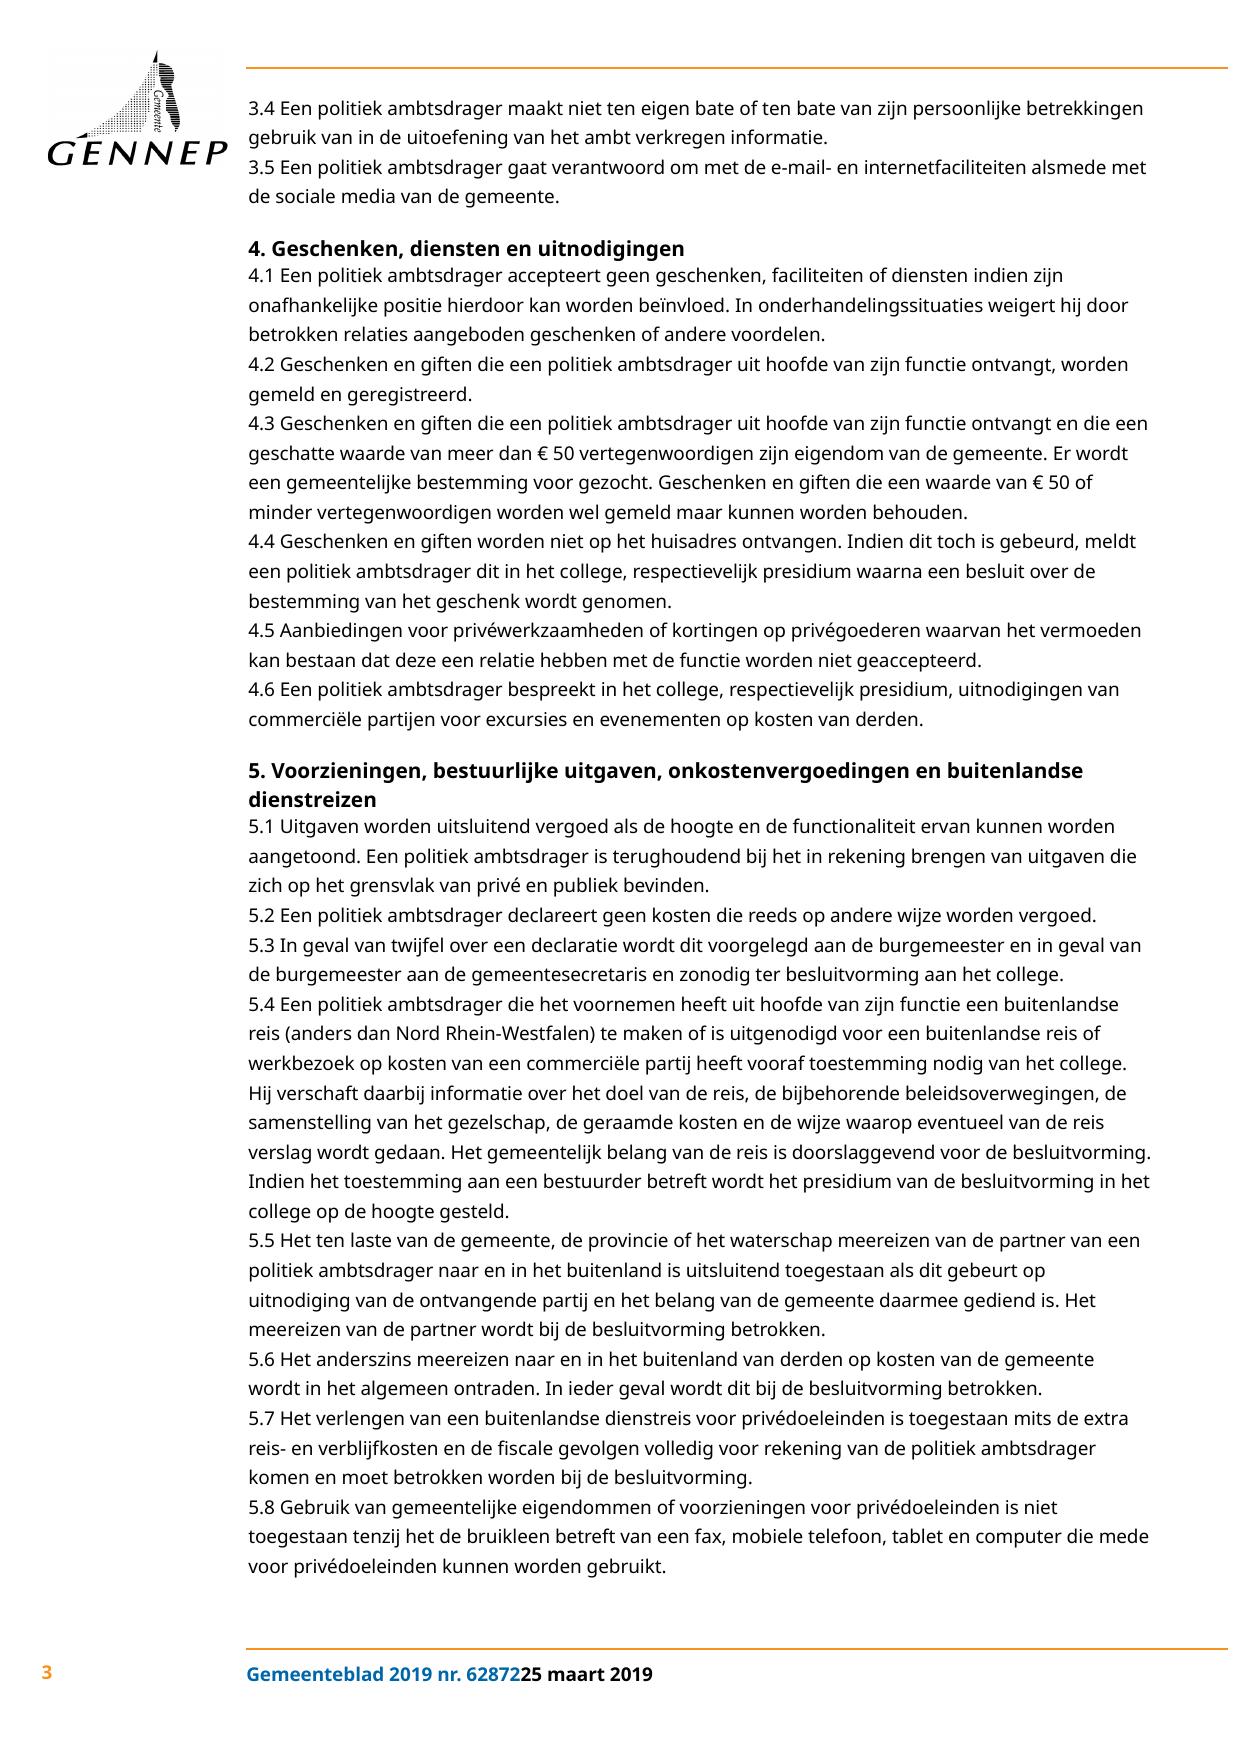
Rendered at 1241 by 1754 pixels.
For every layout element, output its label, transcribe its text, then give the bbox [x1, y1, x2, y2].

text 4.5 Aanbiedingen voor privéwerkzaamheden of kortingen op privégoederen waarvan het vermoeden kan bestaan dat deze een relatie hebben met de functie worden niet geaccepteerd. [248, 617, 1152, 673]
text 4.3 Geschenken en giften die een politiek ambtsdrager uit hoofde van zijn functie ontvangt en die een geschatte waarde van meer dan € 50 vertegenwoordigen zijn eigendom van de gemeente. Er wordt een gemeentelijke bestemming voor gezocht. Geschenken en giften die een waarde van € 50 of minder vertegenwoordigen worden wel gemeld maar kunnen worden behouden. [248, 410, 1152, 525]
picture [41, 47, 231, 172]
text 5.8 Gebruik van gemeentelijke eigendommen of voorzieningen voor privédoeleinden is niet toegestaan tenzij het de bruikleen betreft van een fax, mobiele telefoon, tablet en computer die mede voor privédoeleinden kunnen worden gebruikt. [248, 1494, 1152, 1579]
text 4. Geschenken, diensten en uitnodigingen [248, 234, 1152, 262]
text 5.4 Een politiek ambtsdrager die het voornemen heeft uit hoofde van zijn functie een buitenlandse reis (anders dan Nord Rhein-Westfalen) te maken of is uitgenodigd voor een buitenlandse reis of werkbezoek op kosten van een commerciële partij heeft vooraf toestemming nodig van het college. Hij verschaft daarbij informatie over het doel van de reis, de bijbehorende beleidsoverwegingen, de samenstelling van het gezelschap, de geraamde kosten en de wijze waarop eventueel van de reis verslag wordt gedaan. Het gemeentelijk belang van de reis is doorslaggevend voor de besluitvorming. Indien het toestemming aan een bestuurder betreft wordt het presidium van de besluitvorming in het college op de hoogte gesteld. [248, 991, 1152, 1224]
text 4.6 Een politiek ambtsdrager bespreekt in het college, respectievelijk presidium, uitnodigingen van commerciële partijen voor excursies en evenementen op kosten van derden. [248, 677, 1152, 732]
text 5.3 In geval van twijfel over een declaratie wordt dit voorgelegd aan de burgemeester en in geval van de burgemeester aan de gemeentesecretaris en zonodig ter besluitvorming aan het college. [248, 932, 1152, 987]
text 5.2 Een politiek ambtsdrager declareert geen kosten die reeds op andere wijze worden vergoed. [248, 902, 1152, 928]
text 5. Voorzieningen, bestuurlijke uitgaven, onkostenvergoedingen en buitenlandse dienstreizen [248, 757, 1152, 813]
text 5.5 Het ten laste van de gemeente, de provincie of het waterschap meereizen van de partner van een politiek ambtsdrager naar en in het buitenland is uitsluitend toegestaan als dit gebeurt op uitnodiging van de ontvangende partij en het belang van de gemeente daarmee gediend is. Het meereizen van de partner wordt bij de besluitvorming betrokken. [248, 1228, 1152, 1342]
text 4.1 Een politiek ambtsdrager accepteert geen geschenken, faciliteiten of diensten indien zijn onafhankelijke positie hierdoor kan worden beïnvloed. In onderhandelingssituaties weigert hij door betrokken relaties aangeboden geschenken of andere voordelen. [248, 262, 1152, 347]
text 4.4 Geschenken en giften worden niet op het huisadres ontvangen. Indien dit toch is gebeurd, meldt een politiek ambtsdrager dit in het college, respectievelijk presidium waarna een besluit over de bestemming van het geschenk wordt genomen. [248, 529, 1152, 613]
text 5.1 Uitgaven worden uitsluitend vergoed als de hoogte en de functionaliteit ervan kunnen worden aangetoond. Een politiek ambtsdrager is terughoudend bij het in rekening brengen van uitgaven die zich op het grensvlak van privé en publiek bevinden. [248, 813, 1152, 898]
text 5.7 Het verlengen van een buitenlandse dienstreis voor privédoeleinden is toegestaan mits de extra reis- en verblijfkosten en de fiscale gevolgen volledig voor rekening van de politiek ambtsdrager komen en moet betrokken worden bij de besluitvorming. [248, 1405, 1152, 1490]
text 3.5 Een politiek ambtsdrager gaat verantwoord om met de e-mail- en internetfaciliteiten alsmede met de sociale media van de gemeente. [248, 154, 1152, 209]
text 5.6 Het anderszins meereizen naar en in het buitenland van derden op kosten van de gemeente wordt in het algemeen ontraden. In ieder geval wordt dit bij de besluitvorming betrokken. [248, 1346, 1152, 1401]
text 3.4 Een politiek ambtsdrager maakt niet ten eigen bate of ten bate van zijn persoonlijke betrekkingen gebruik van in de uitoefening van het ambt verkregen informatie. [248, 95, 1152, 150]
text 4.2 Geschenken en giften die een politiek ambtsdrager uit hoofde van zijn functie ontvangt, worden gemeld en geregistreerd. [248, 351, 1152, 406]
